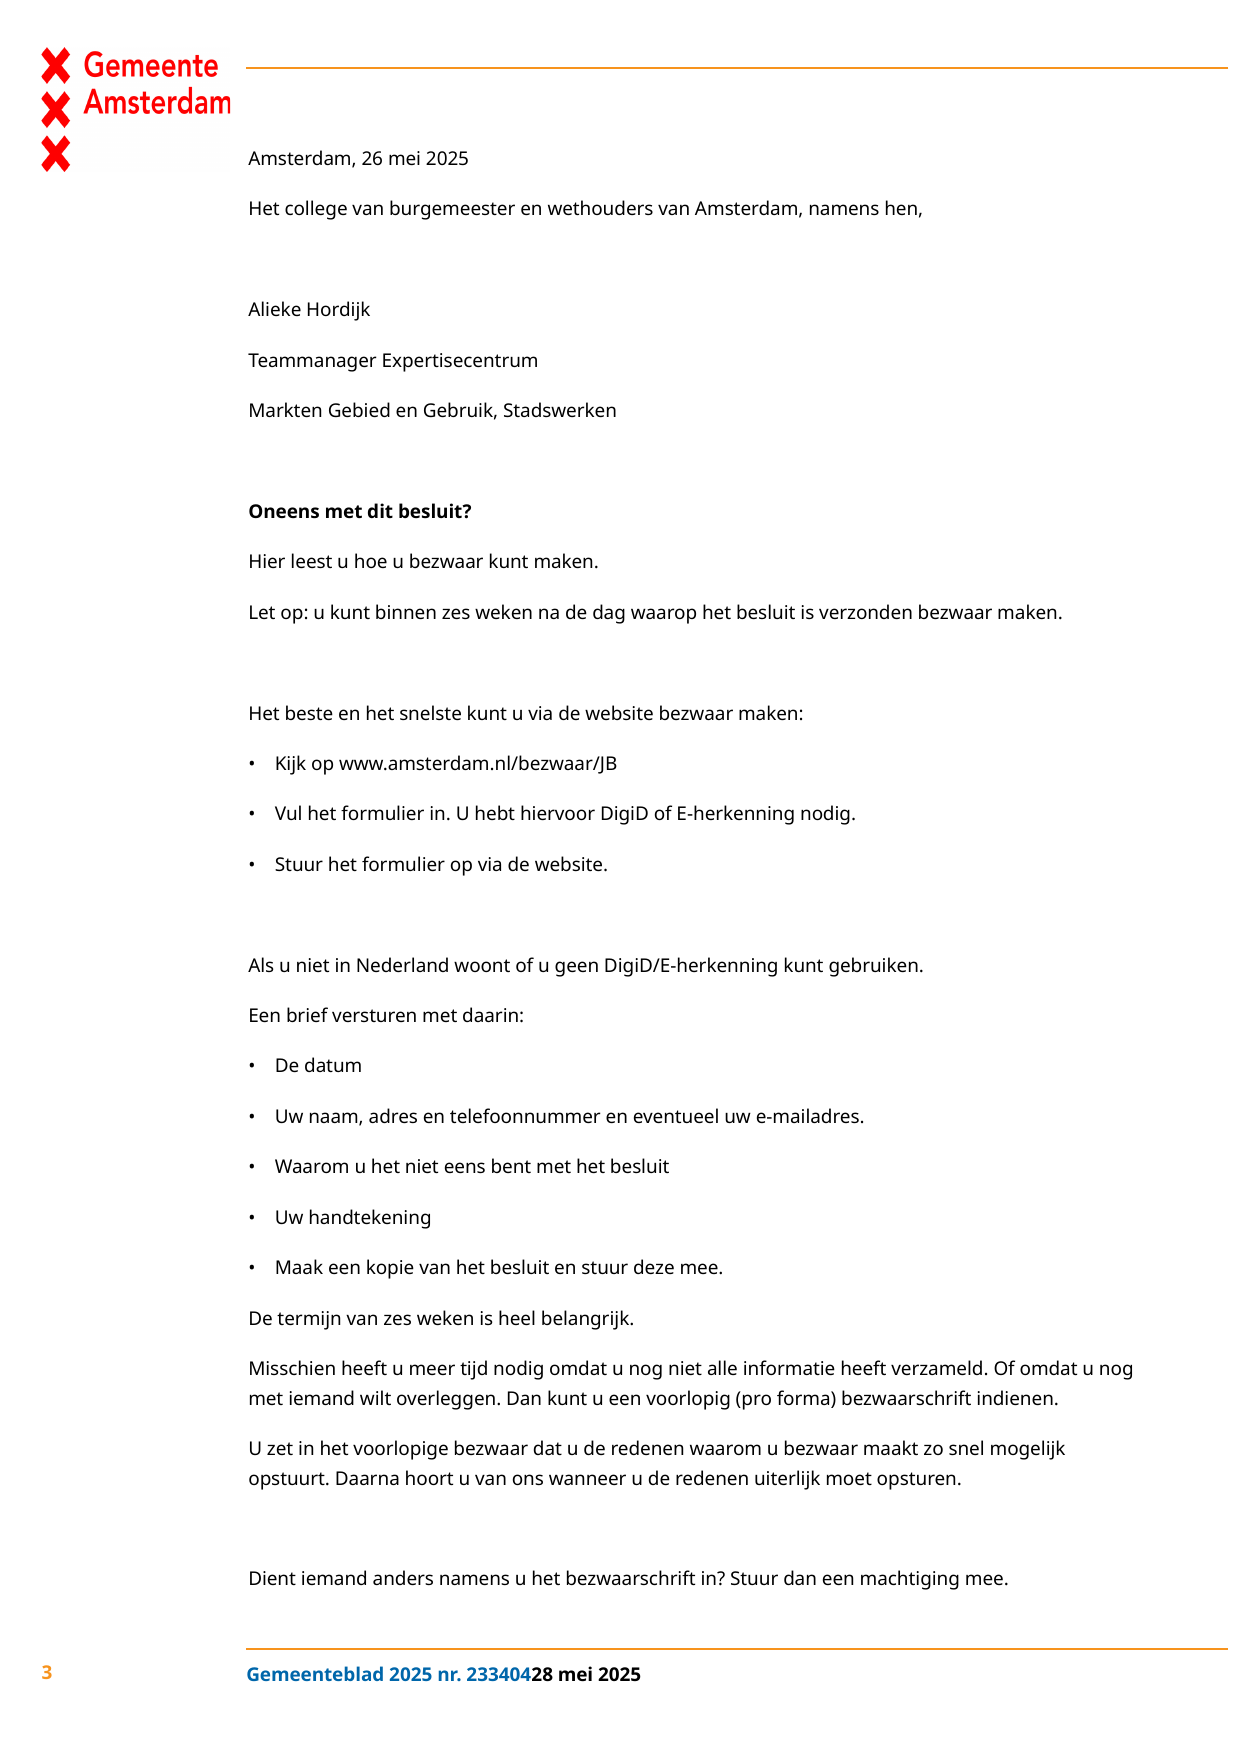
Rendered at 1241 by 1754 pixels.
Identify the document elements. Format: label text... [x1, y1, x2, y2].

text De termijn van zes weken is heel belangrijk. [248, 1305, 1152, 1331]
text • Kijk op www.amsterdam.nl/bezwaar/JB [248, 750, 1152, 776]
text • Uw naam, adres en telefoonnummer en eventueel uw e-mailadres. [248, 1103, 1152, 1129]
text Dient iemand anders namens u het bezwaarschrift in? Stuur dan een machtiging mee. [248, 1566, 1152, 1591]
text Misschien heeft u meer tijd nodig omdat u nog niet alle informatie heeft verzameld. Of omdat u nog met iemand wilt overleggen. Dan kunt u een voorlopig (pro forma) bezwaarschrift indienen. [248, 1355, 1152, 1411]
text Teammanager Expertisecentrum [248, 347, 1152, 373]
text • De datum [248, 1053, 1152, 1078]
text • Waarom u het niet eens bent met het besluit [248, 1153, 1152, 1179]
text Amsterdam, 26 mei 2025 [248, 145, 1152, 171]
text Alieke Hordijk [248, 296, 1152, 322]
text Een brief versturen met daarin: [248, 1002, 1152, 1028]
text Oneens met dit besluit? [248, 498, 1152, 524]
picture [41, 47, 231, 172]
text • Uw handtekening [248, 1204, 1152, 1230]
text Als u niet in Nederland woont of u geen DigiD/E-herkenning kunt gebruiken. [248, 952, 1152, 978]
text • Maak een kopie van het besluit en stuur deze mee. [248, 1254, 1152, 1280]
text • Vul het formulier in. U hebt hiervoor DigiD of E-herkenning nodig. [248, 801, 1152, 826]
text Het beste en het snelste kunt u via de website bezwaar maken: [248, 700, 1152, 726]
text U zet in het voorlopige bezwaar dat u de redenen waarom u bezwaar maakt zo snel mogelijk opstuurt. Daarna hoort u van ons wanneer u de redenen uiterlijk moet opsturen. [248, 1435, 1152, 1491]
text Let op: u kunt binnen zes weken na de dag waarop het besluit is verzonden bezwaar maken. [248, 599, 1152, 625]
text Het college van burgemeester en wethouders van Amsterdam, namens hen, [248, 196, 1152, 221]
text • Stuur het formulier op via de website. [248, 851, 1152, 877]
text Markten Gebied en Gebruik, Stadswerken [248, 397, 1152, 423]
text Hier leest u hoe u bezwaar kunt maken. [248, 548, 1152, 574]
